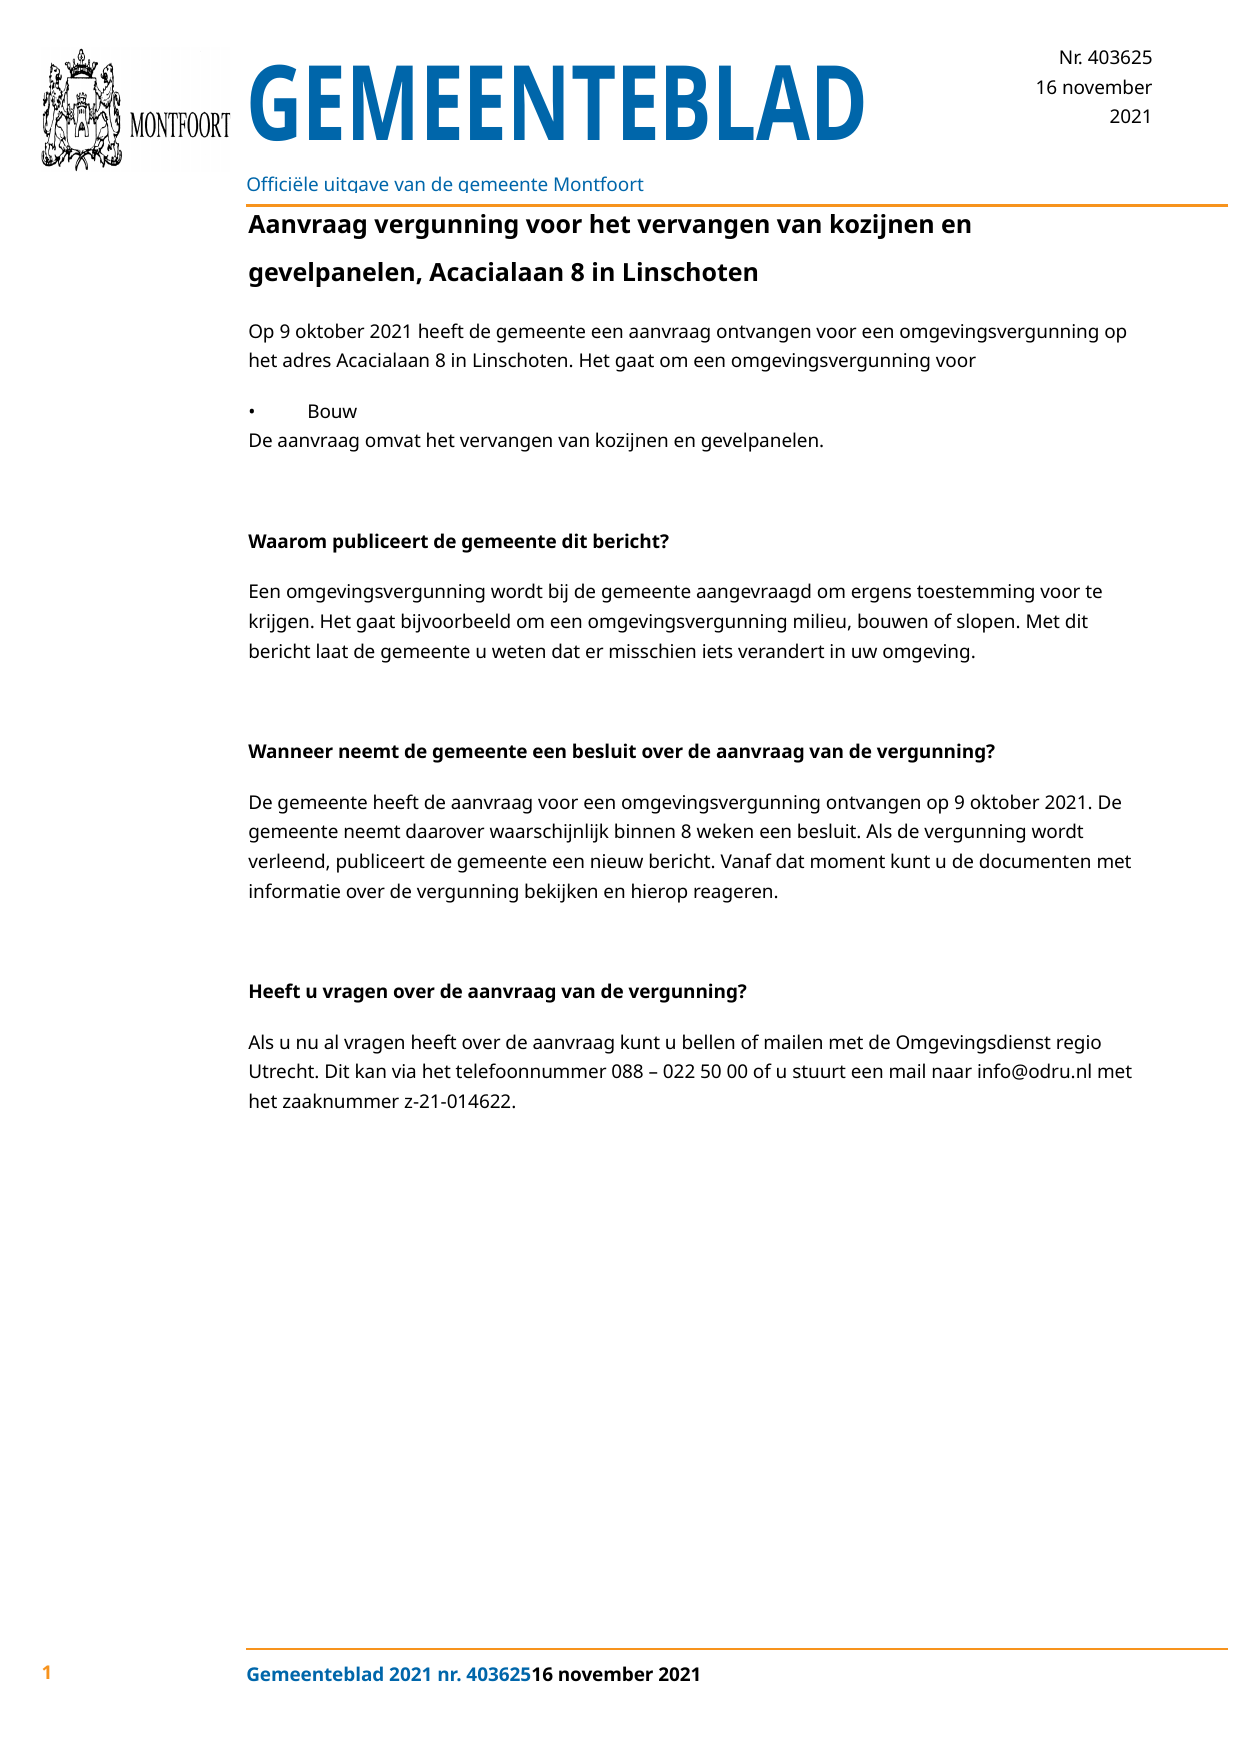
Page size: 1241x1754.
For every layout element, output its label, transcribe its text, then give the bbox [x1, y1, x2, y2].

text De aanvraag omvat het vervangen van kozijnen en gevelpanelen. [248, 427, 1152, 453]
text Als u nu al vragen heeft over de aanvraag kunt u bellen of mailen met de Omgevingsdienst regio Utrecht. Dit kan via het telefoonnummer 088 – 022 50 00 of u stuurt een mail naar info@odru.nl met het zaaknummer z-21-014622. [248, 1029, 1152, 1114]
text Waarom publiceert de gemeente dit bericht? [248, 528, 1152, 554]
list Bouw [248, 398, 1152, 424]
text Een omgevingsvergunning wordt bij de gemeente aangevraagd om ergens toestemming voor te krijgen. Het gaat bijvoorbeeld om een omgevingsvergunning milieu, bouwen of slopen. Met dit bericht laat de gemeente u weten dat er misschien iets verandert in uw omgeving. [248, 579, 1152, 664]
picture [41, 47, 231, 172]
text Heeft u vragen over de aanvraag van de vergunning? [248, 979, 1152, 1004]
text Op 9 oktober 2021 heeft de gemeente een aanvraag ontvangen voor een omgevingsvergunning op het adres Acacialaan 8 in Linschoten. Het gaat om een omgevingsvergunning voor [248, 318, 1152, 373]
text Wanneer neemt de gemeente een besluit over de aanvraag van de vergunning? [248, 739, 1152, 764]
text De gemeente heeft de aanvraag voor een omgevingsvergunning ontvangen op 9 oktober 2021. De gemeente neemt daarover waarschijnlijk binnen 8 weken een besluit. Als de vergunning wordt verleend, publiceert de gemeente een nieuw bericht. Vanaf dat moment kunt u de documenten met informatie over de vergunning bekijken en hierop reageren. [248, 789, 1152, 904]
text Aanvraag vergunning voor het vervangen van kozijnen en gevelpanelen, Acacialaan 8 in Linschoten [248, 207, 1152, 288]
